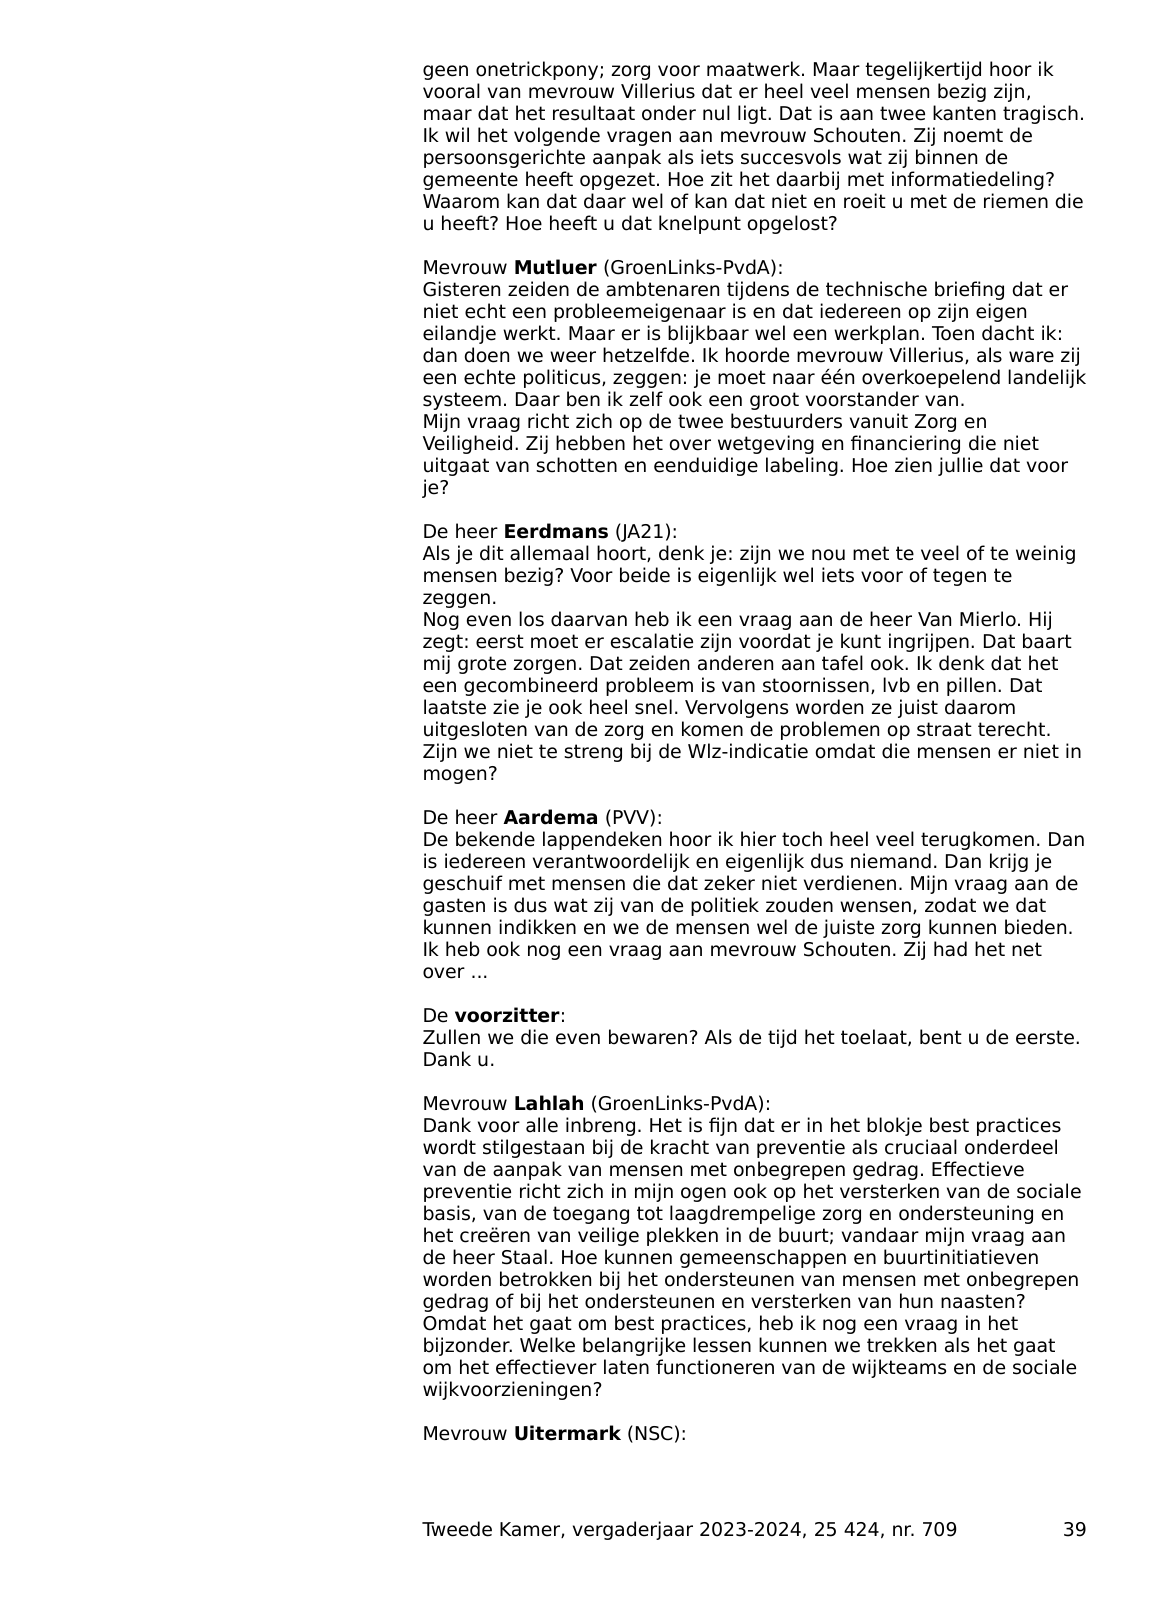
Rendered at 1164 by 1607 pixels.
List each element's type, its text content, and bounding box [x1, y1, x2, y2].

text Gisteren zeiden de ambtenaren tijdens de technische briefing dat er niet echt een probleemeigenaar is en dat iedereen op zijn eigen eilandje werkt. Maar er is blijkbaar wel een werkplan. Toen dacht ik: dan doen we weer hetzelfde. Ik hoorde mevrouw Villerius, als ware zij een echte politicus, zeggen: je moet naar één overkoepelend landelijk systeem. Daar ben ik zelf ook een groot voorstander van. [422, 279, 1087, 411]
text Mevrouw Uitermark (NSC): [422, 1423, 1087, 1445]
text geen onetrickpony; zorg voor maatwerk. Maar tegelijkertijd hoor ik vooral van mevrouw Villerius dat er heel veel mensen bezig zijn, maar dat het resultaat onder nul ligt. Dat is aan twee kanten tragisch. [422, 59, 1087, 125]
text Mevrouw Mutluer (GroenLinks-PvdA): [422, 257, 1087, 279]
text De bekende lappendeken hoor ik hier toch heel veel terugkomen. Dan is iedereen verantwoordelijk en eigenlijk dus niemand. Dan krijg je geschuif met mensen die dat zeker niet verdienen. Mijn vraag aan de gasten is dus wat zij van de politiek zouden wensen, zodat we dat kunnen indikken en we de mensen wel de juiste zorg kunnen bieden. Ik heb ook nog een vraag aan mevrouw Schouten. Zij had het net over ... [422, 829, 1087, 983]
text Mevrouw Lahlah (GroenLinks-PvdA): [422, 1093, 1087, 1115]
text Zullen we die even bewaren? Als de tijd het toelaat, bent u de eerste. Dank u. [422, 1027, 1087, 1071]
text Als je dit allemaal hoort, denk je: zijn we nou met te veel of te weinig mensen bezig? Voor beide is eigenlijk wel iets voor of tegen te zeggen. [422, 543, 1087, 609]
text De voorzitter: [422, 1005, 1087, 1027]
text Mijn vraag richt zich op de twee bestuurders vanuit Zorg en Veiligheid. Zij hebben het over wetgeving en financiering die niet uitgaat van schotten en eenduidige labeling. Hoe zien jullie dat voor je? [422, 411, 1087, 499]
text Nog even los daarvan heb ik een vraag aan de heer Van Mierlo. Hij zegt: eerst moet er escalatie zijn voordat je kunt ingrijpen. Dat baart mij grote zorgen. Dat zeiden anderen aan tafel ook. Ik denk dat het een gecombineerd probleem is van stoornissen, lvb en pillen. Dat laatste zie je ook heel snel. Vervolgens worden ze juist daarom uitgesloten van de zorg en komen de problemen op straat terecht. Zijn we niet te streng bij de Wlz-indicatie omdat die mensen er niet in mogen? [422, 609, 1087, 785]
text Dank voor alle inbreng. Het is fijn dat er in het blokje best practices wordt stilgestaan bij de kracht van preventie als cruciaal onderdeel van de aanpak van mensen met onbegrepen gedrag. Effectieve preventie richt zich in mijn ogen ook op het versterken van de sociale basis, van de toegang tot laagdrempelige zorg en ondersteuning en het creëren van veilige plekken in de buurt; vandaar mijn vraag aan de heer Staal. Hoe kunnen gemeenschappen en buurtinitiatieven worden betrokken bij het ondersteunen van mensen met onbegrepen gedrag of bij het ondersteunen en versterken van hun naasten? Omdat het gaat om best practices, heb ik nog een vraag in het bijzonder. Welke belangrijke lessen kunnen we trekken als het gaat om het effectiever laten functioneren van de wijkteams en de sociale wijkvoorzieningen? [422, 1115, 1087, 1401]
text De heer Aardema (PVV): [422, 807, 1087, 829]
text Ik wil het volgende vragen aan mevrouw Schouten. Zij noemt de persoonsgerichte aanpak als iets succesvols wat zij binnen de gemeente heeft opgezet. Hoe zit het daarbij met informatiedeling? Waarom kan dat daar wel of kan dat niet en roeit u met de riemen die u heeft? Hoe heeft u dat knelpunt opgelost? [422, 125, 1087, 235]
text De heer Eerdmans (JA21): [422, 521, 1087, 543]
